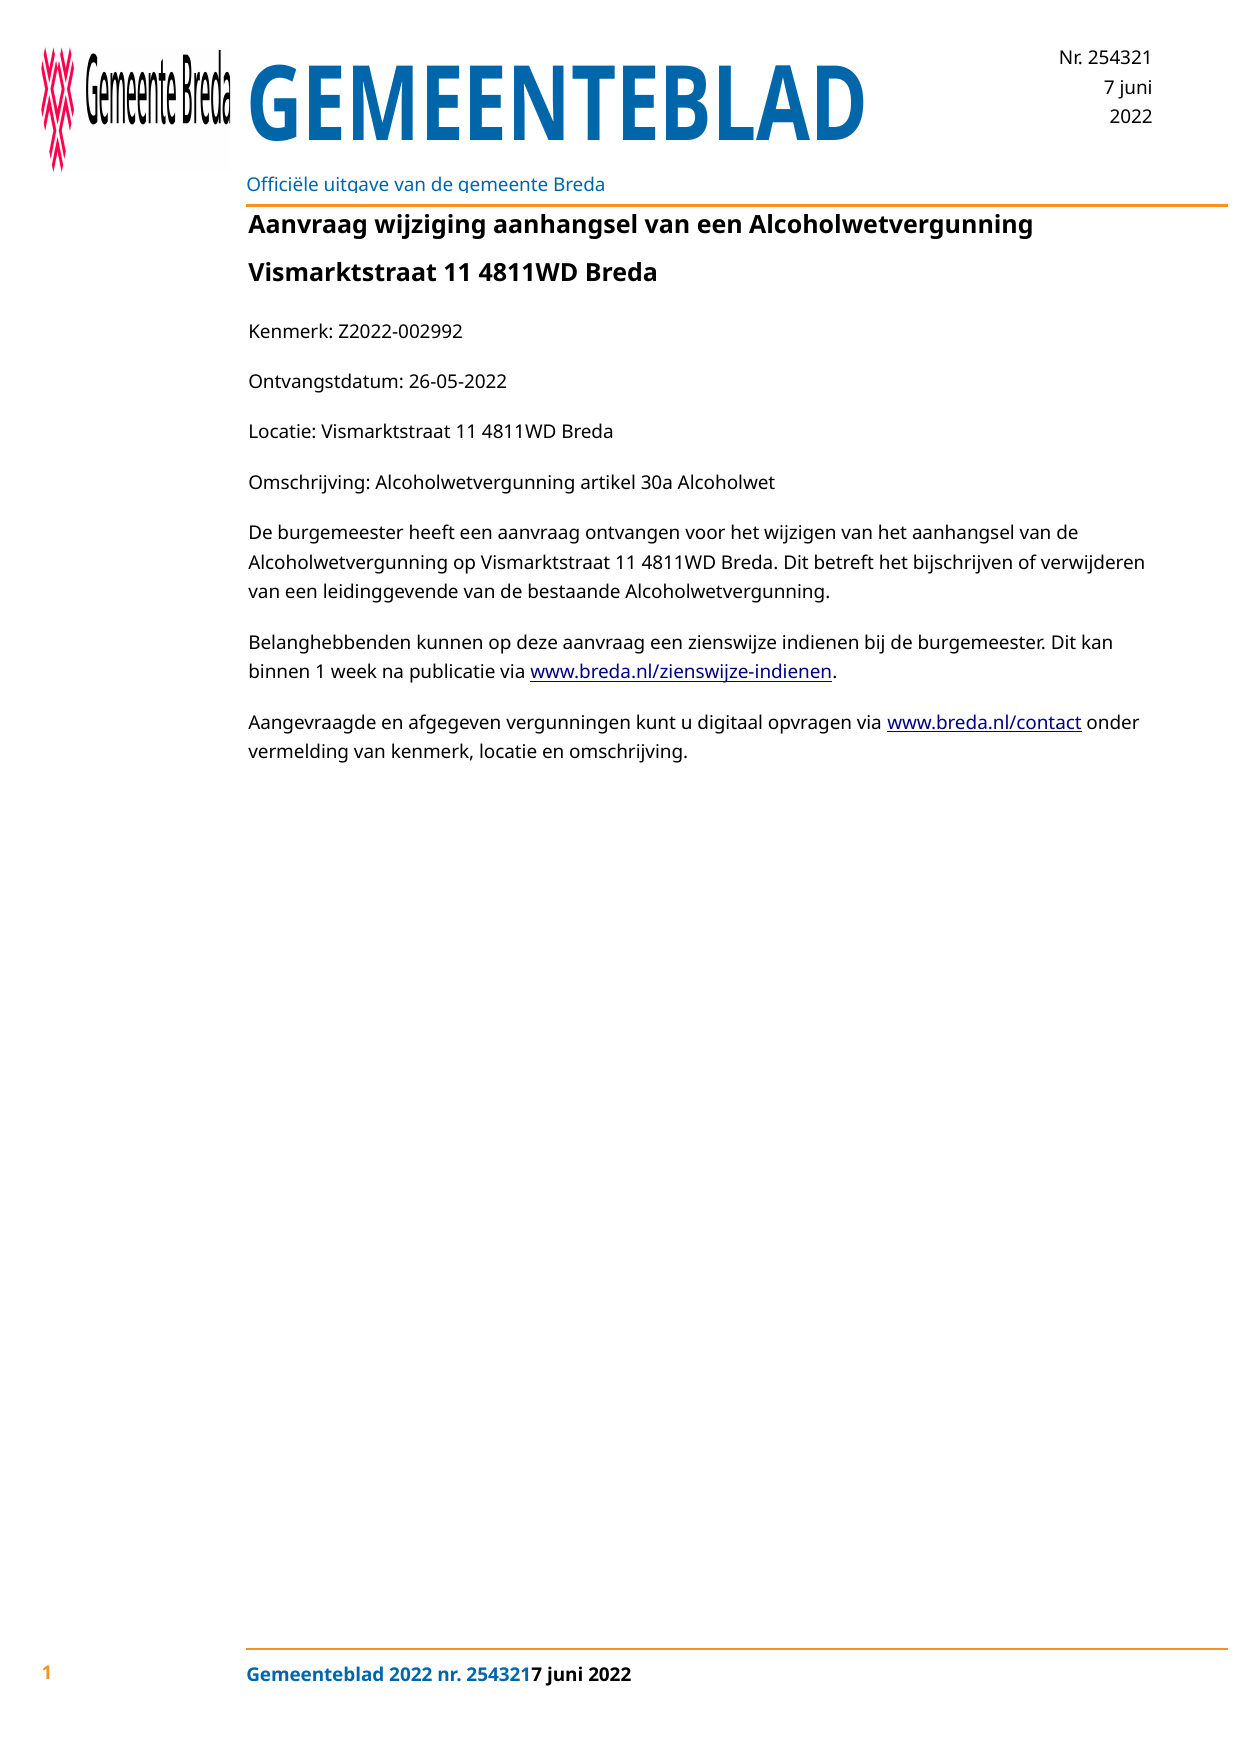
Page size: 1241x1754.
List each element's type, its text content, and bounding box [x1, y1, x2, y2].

text Aangevraagde en afgegeven vergunningen kunt u digitaal opvragen via www.breda.nl/contact onder vermelding van kenmerk, locatie en omschrijving. [248, 709, 1152, 764]
text Belanghebbenden kunnen op deze aanvraag een zienswijze indienen bij de burgemeester. Dit kan binnen 1 week na publicatie via www.breda.nl/zienswijze-indienen. [248, 629, 1152, 684]
picture [41, 47, 231, 172]
text Aanvraag wijziging aanhangsel van een Alcoholwetvergunning Vismarktstraat 11 4811WD Breda [248, 207, 1152, 288]
text Kenmerk: Z2022-002992 [248, 318, 1152, 344]
text Omschrijving: Alcoholwetvergunning artikel 30a Alcoholwet [248, 469, 1152, 495]
text De burgemeester heeft een aanvraag ontvangen voor het wijzigen van het aanhangsel van de Alcoholwetvergunning op Vismarktstraat 11 4811WD Breda. Dit betreft het bijschrijven of verwijderen van een leidinggevende van de bestaande Alcoholwetvergunning. [248, 519, 1152, 604]
text Ontvangstdatum: 26-05-2022 [248, 368, 1152, 394]
text Locatie: Vismarktstraat 11 4811WD Breda [248, 419, 1152, 444]
